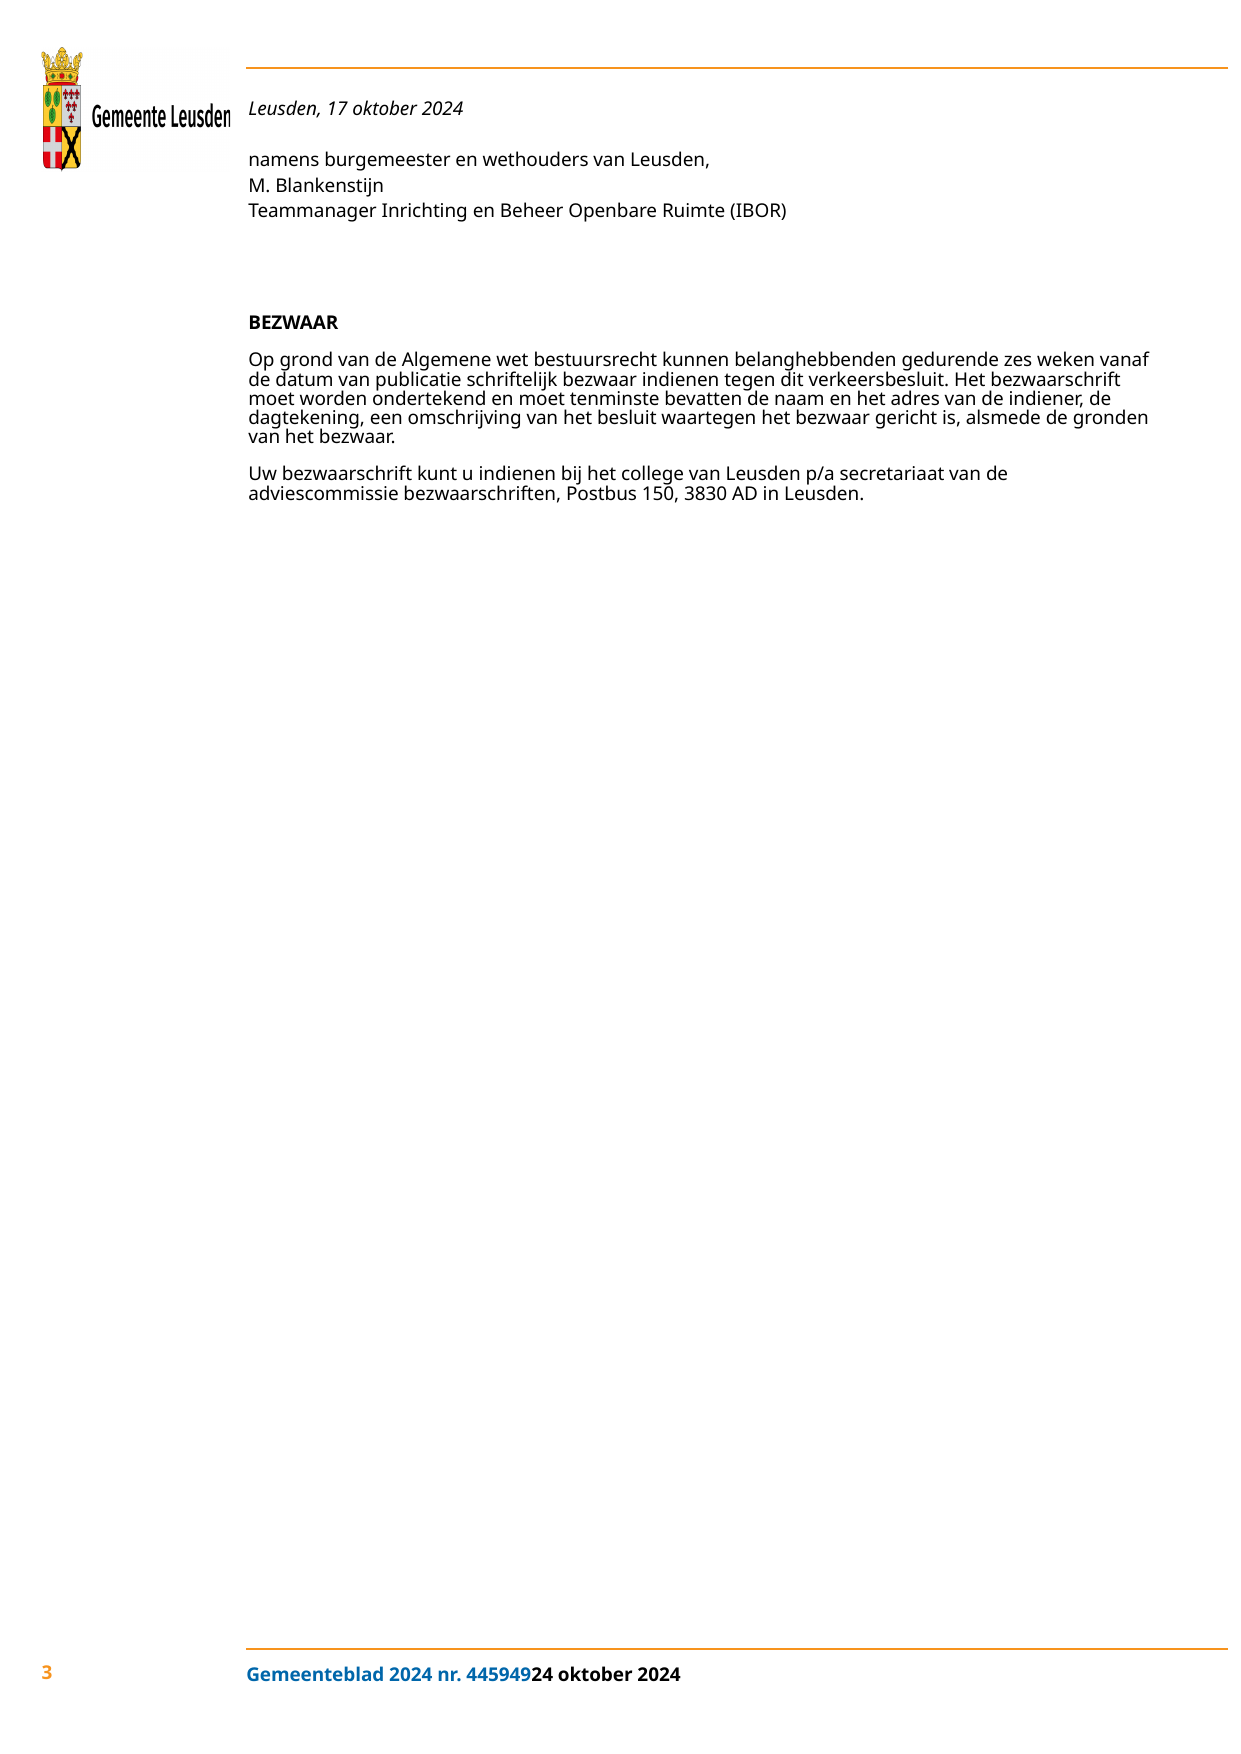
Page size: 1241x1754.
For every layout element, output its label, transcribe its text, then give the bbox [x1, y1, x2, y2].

text Uw bezwaarschrift kunt u indienen bij het college van Leusden p/a secretariaat van de adviescommissie bezwaarschriften, Postbus 150, 3830 AD in Leusden. [248, 465, 1152, 504]
text Teammanager Inrichting en Beheer Openbare Ruimte (IBOR) [248, 198, 1152, 223]
text namens burgemeester en wethouders van Leusden, [248, 146, 1152, 172]
picture [41, 47, 231, 172]
text Op grond van de Algemene wet bestuursrecht kunnen belanghebbenden gedurende zes weken vanaf de datum van publicatie schriftelijk bezwaar indienen tegen dit verkeersbesluit. Het bezwaarschrift moet worden ondertekend en moet tenminste bevatten de naam en het adres van de indiener, de dagtekening, een omschrijving van het besluit waartegen het bezwaar gericht is, alsmede de gronden van het bezwaar. [248, 351, 1152, 448]
text Leusden, 17 oktober 2024 [248, 95, 1152, 121]
text BEZWAAR [248, 314, 1152, 333]
text M. Blankenstijn [248, 172, 1152, 198]
